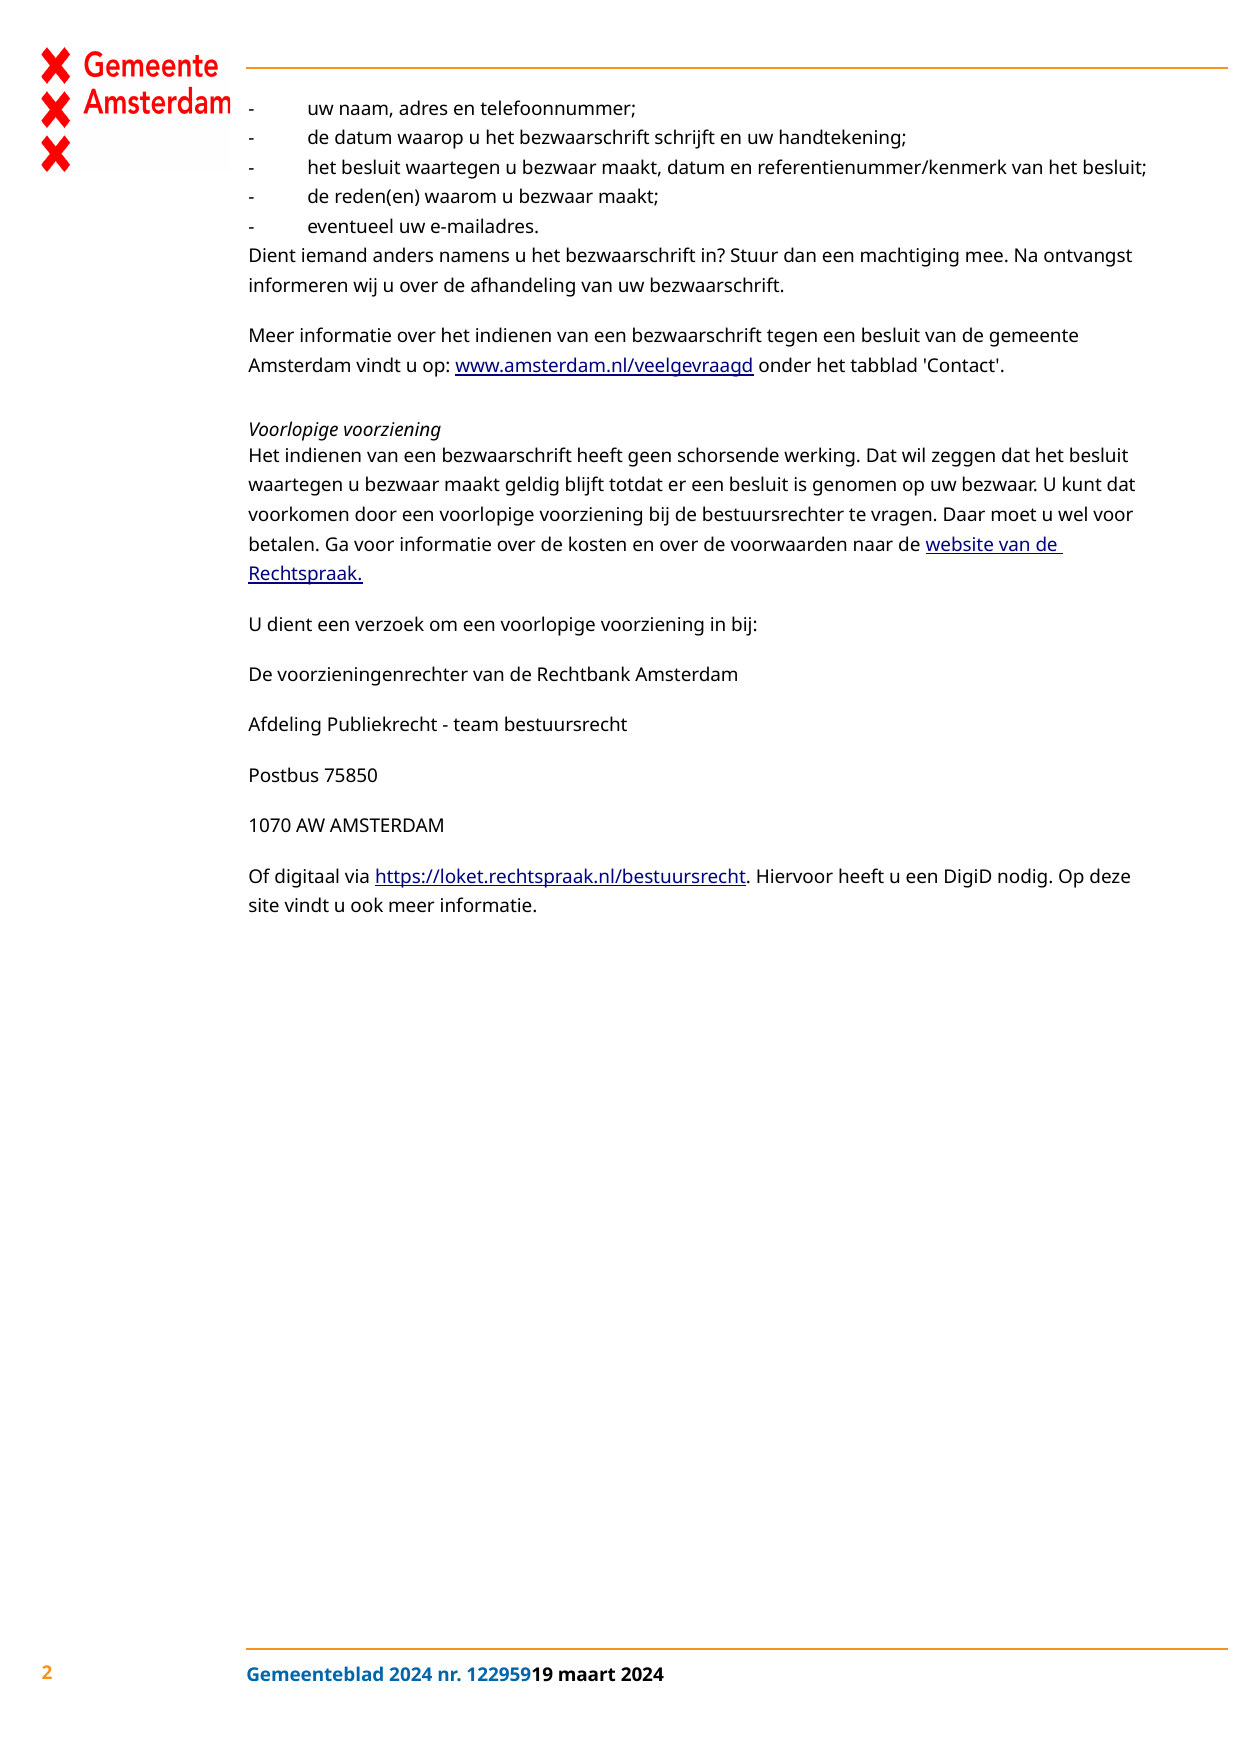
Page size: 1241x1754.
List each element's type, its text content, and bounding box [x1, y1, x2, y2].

text Of digitaal via https://loket.rechtspraak.nl/bestuursrecht. Hiervoor heeft u een DigiD nodig. Op deze site vindt u ook meer informatie. [248, 863, 1152, 918]
text Postbus 75850 [248, 762, 1152, 788]
picture [41, 47, 231, 172]
text Het indienen van een bezwaarschrift heeft geen schorsende werking. Dat wil zeggen dat het besluit waartegen u bezwaar maakt geldig blijft totdat er een besluit is genomen op uw bezwaar. U kunt dat voorkomen door een voorlopige voorziening bij de bestuursrechter te vragen. Daar moet u wel voor betalen. Ga voor informatie over de kosten en over de voorwaarden naar de website van de Rechtspraak. [248, 442, 1152, 586]
list uw naam, adres en telefoonnummer; [248, 95, 1152, 121]
list de reden(en) waarom u bezwaar maakt; [248, 183, 1152, 209]
text Afdeling Publiekrecht - team bestuursrecht [248, 712, 1152, 737]
text De voorzieningenrechter van de Rechtbank Amsterdam [248, 661, 1152, 687]
list de datum waarop u het bezwaarschrift schrijft en uw handtekening; [248, 124, 1152, 150]
list eventueel uw e-mailadres. [248, 213, 1152, 239]
text Dient iemand anders namens u het bezwaarschrift in? Stuur dan een machtiging mee. Na ontvangst informeren wij u over de afhandeling van uw bezwaarschrift. [248, 243, 1152, 298]
list het besluit waartegen u bezwaar maakt, datum en referentienummer/kenmerk van het besluit; [248, 154, 1152, 180]
text U dient een verzoek om een voorlopige voorziening in bij: [248, 611, 1152, 636]
text Meer informatie over het indienen van een bezwaarschrift tegen een besluit van de gemeente Amsterdam vindt u op: www.amsterdam.nl/veelgevraagd onder het tabblad 'Contact'. [248, 323, 1152, 378]
text 1070 AW AMSTERDAM [248, 812, 1152, 838]
text Voorlopige voorziening [248, 416, 1152, 442]
